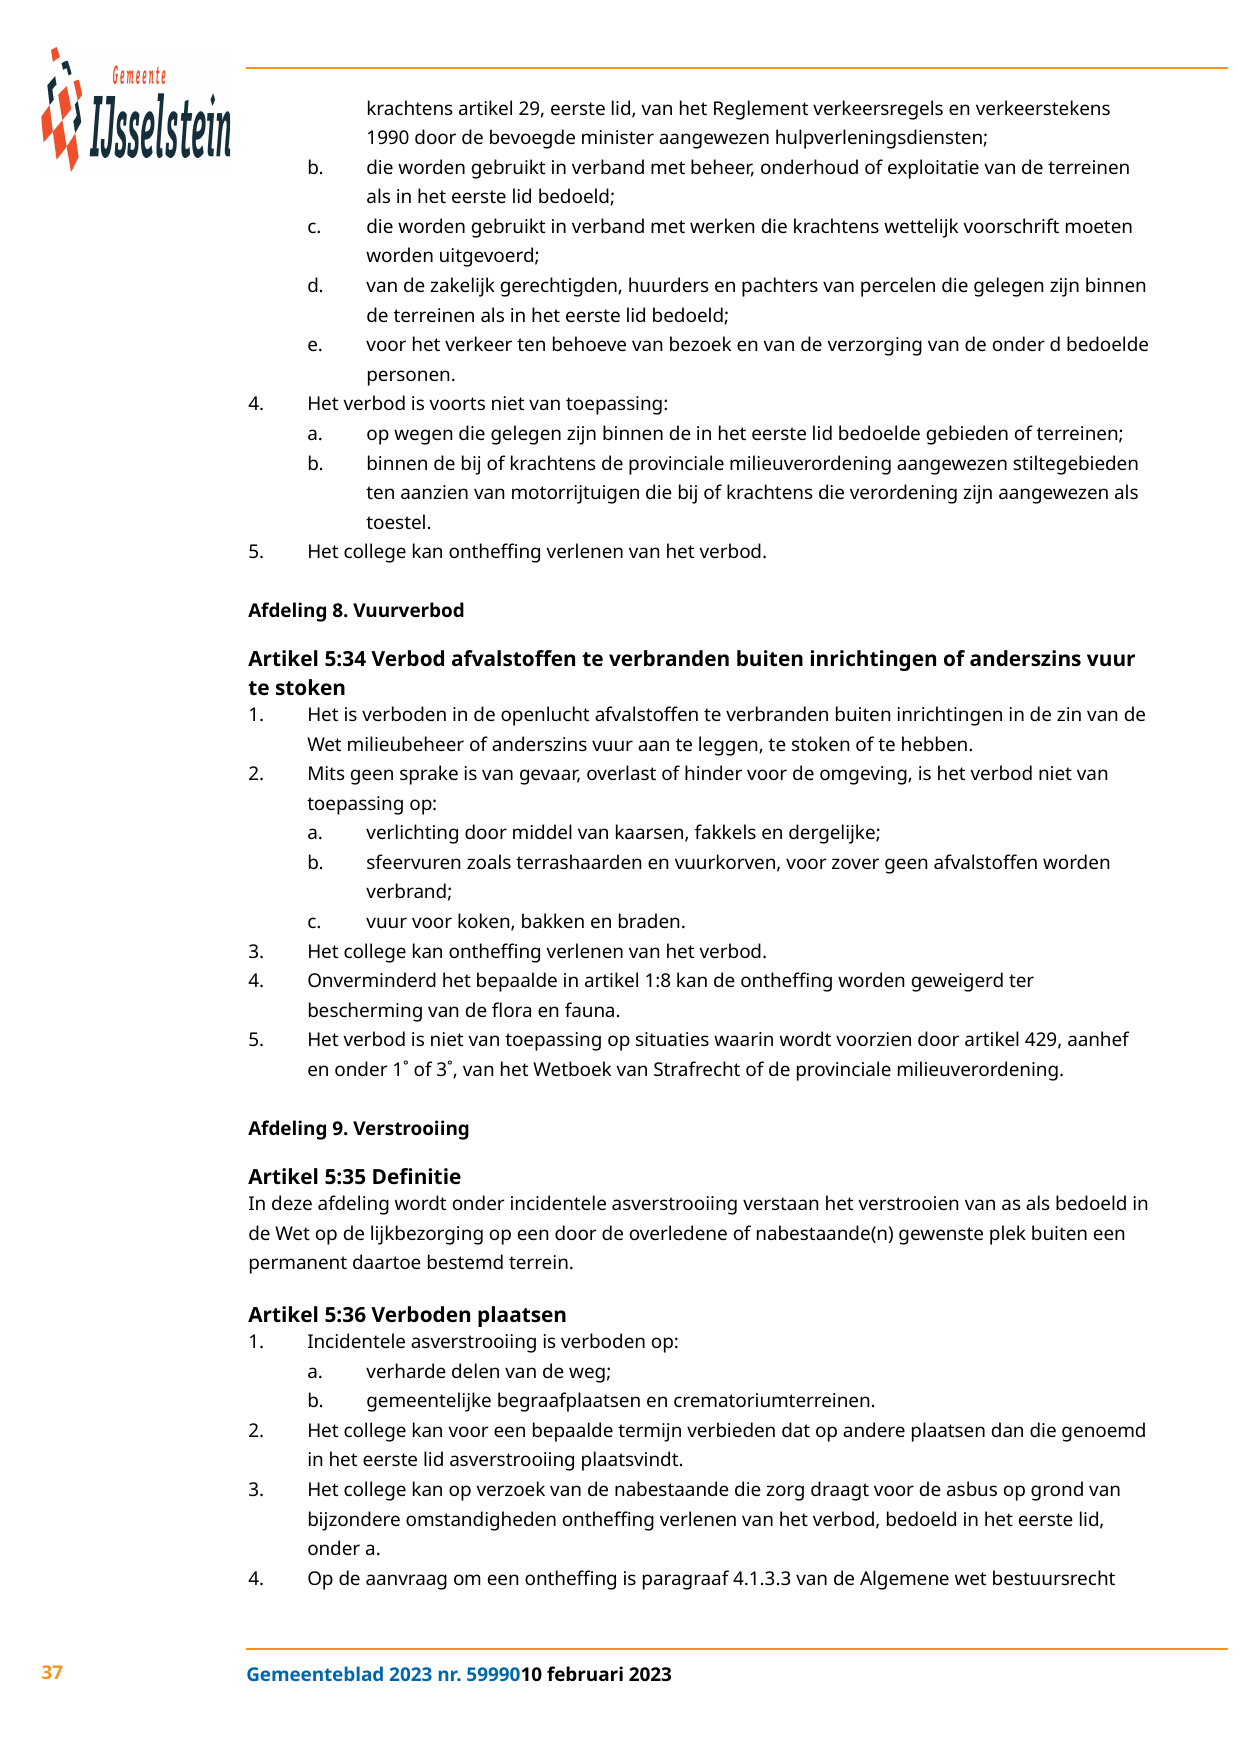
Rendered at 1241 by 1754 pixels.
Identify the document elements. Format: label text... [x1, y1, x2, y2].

list Het college kan voor een bepaalde termijn verbieden dat op andere plaatsen dan die genoemd in het eerste lid asverstrooiing plaatsvindt. [248, 1417, 1152, 1472]
list van de zakelijk gerechtigden, huurders en pachters van percelen die gelegen zijn binnen de terreinen als in het eerste lid bedoeld; [307, 272, 1152, 328]
text Afdeling 8. Vuurverbod [248, 598, 1152, 623]
list vuur voor koken, bakken en braden. [307, 908, 1152, 934]
list Incidentele asverstrooiing is verboden op: [248, 1328, 1152, 1354]
list binnen de bij of krachtens de provinciale milieuverordening aangewezen stiltegebieden ten aanzien van motorrijtuigen die bij of krachtens die verordening zijn aangewezen als toestel. [307, 450, 1152, 535]
list op wegen die gelegen zijn binnen de in het eerste lid bedoelde gebieden of terreinen; [307, 420, 1152, 446]
list Het college kan ontheffing verlenen van het verbod. [248, 938, 1152, 963]
list gemeentelijke begraafplaatsen en crematoriumterreinen. [307, 1387, 1152, 1413]
list verlichting door middel van kaarsen, fakkels en dergelijke; [307, 819, 1152, 845]
list die worden gebruikt in verband met beheer, onderhoud of exploitatie van de terreinen als in het eerste lid bedoeld; [307, 154, 1152, 209]
picture [41, 47, 231, 172]
list Mits geen sprake is van gevaar, overlast of hinder voor de omgeving, is het verbod niet van toepassing op: [248, 760, 1152, 816]
list krachtens artikel 29, eerste lid, van het Reglement verkeersregels en verkeerstekens 1990 door de bevoegde minister aangewezen hulpverleningsdiensten; [307, 95, 1152, 150]
list die worden gebruikt in verband met werken die krachtens wettelijk voorschrift moeten worden uitgevoerd; [307, 213, 1152, 268]
list verharde delen van de weg; [307, 1358, 1152, 1384]
list Het verbod is niet van toepassing op situaties waarin wordt voorzien door artikel 429, aanhef en onder 1˚ of 3˚, van het Wetboek van Strafrecht of de provinciale milieuverordening. [248, 1027, 1152, 1082]
text Artikel 5:34 Verbod afvalstoffen te verbranden buiten inrichtingen of anderszins vuur te stoken [248, 644, 1152, 701]
list Het college kan op verzoek van de nabestaande die zorg draagt voor de asbus op grond van bijzondere omstandigheden ontheffing verlenen van het verbod, bedoeld in het eerste lid, onder a. [248, 1476, 1152, 1561]
text Afdeling 9. Verstrooiing [248, 1115, 1152, 1141]
text Artikel 5:36 Verboden plaatsen [248, 1300, 1152, 1328]
list Het college kan ontheffing verlenen van het verbod. [248, 538, 1152, 564]
list sfeervuren zoals terrashaarden en vuurkorven, voor zover geen afvalstoffen worden verbrand; [307, 849, 1152, 904]
list Het is verboden in de openlucht afvalstoffen te verbranden buiten inrichtingen in de zin van de Wet milieubeheer of anderszins vuur aan te leggen, te stoken of te hebben. [248, 701, 1152, 756]
text Artikel 5:35 Definitie [248, 1162, 1152, 1190]
list Het verbod is voorts niet van toepassing: [248, 391, 1152, 416]
text In deze afdeling wordt onder incidentele asverstrooiing verstaan het verstrooien van as als bedoeld in de Wet op de lijkbezorging op een door de overledene of nabestaande(n) gewenste plek buiten een permanent daartoe bestemd terrein. [248, 1190, 1152, 1275]
list voor het verkeer ten behoeve van bezoek en van de verzorging van de onder d bedoelde personen. [307, 331, 1152, 387]
list Op de aanvraag om een ontheffing is paragraaf 4.1.3.3 van de Algemene wet bestuursrecht [248, 1565, 1152, 1591]
list Onverminderd het bepaalde in artikel 1:8 kan de ontheffing worden geweigerd ter bescherming van de flora en fauna. [248, 967, 1152, 1023]
